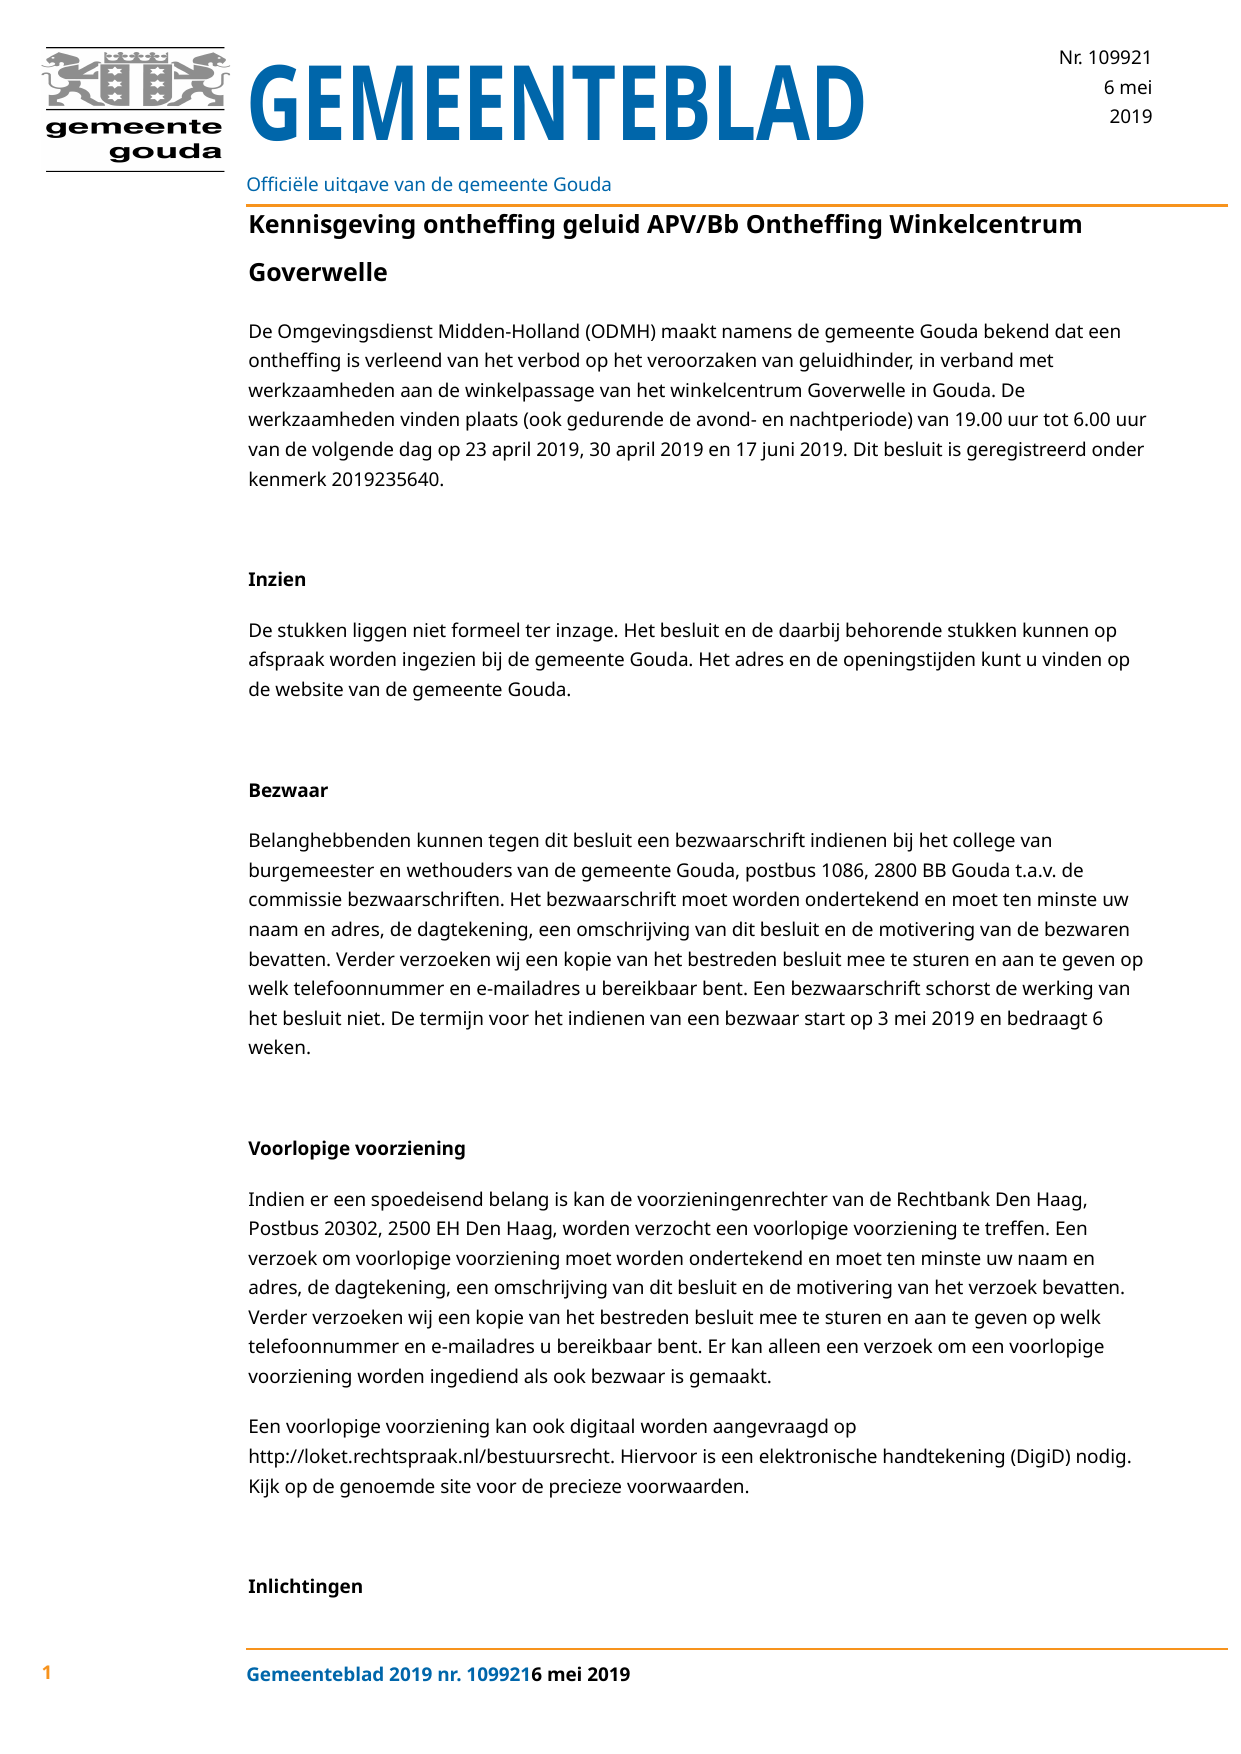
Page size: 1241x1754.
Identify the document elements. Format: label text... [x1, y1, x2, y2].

text Inzien [248, 567, 1152, 592]
text De Omgevingsdienst Midden-Holland (ODMH) maakt namens de gemeente Gouda bekend dat een ontheffing is verleend van het verbod op het veroorzaken van geluidhinder, in verband met werkzaamheden aan de winkelpassage van het winkelcentrum Goverwelle in Gouda. De werkzaamheden vinden plaats (ook gedurende de avond- en nachtperiode) van 19.00 uur tot 6.00 uur van de volgende dag op 23 april 2019, 30 april 2019 en 17 juni 2019. Dit besluit is geregistreerd onder kenmerk 2019235640. [248, 318, 1152, 492]
text Kennisgeving ontheffing geluid APV/Bb Ontheffing Winkelcentrum Goverwelle [248, 207, 1152, 288]
picture [41, 47, 231, 172]
text Inlichtingen [248, 1574, 1152, 1599]
text Indien er een spoedeisend belang is kan de voorzieningenrechter van de Rechtbank Den Haag, Postbus 20302, 2500 EH Den Haag, worden verzocht een voorlopige voorziening te treffen. Een verzoek om voorlopige voorziening moet worden ondertekend en moet ten minste uw naam en adres, de dagtekening, een omschrijving van dit besluit en de motivering van het verzoek bevatten. Verder verzoeken wij een kopie van het bestreden besluit mee te sturen en aan te geven op welk telefoonnummer en e-mailadres u bereikbaar bent. Er kan alleen een verzoek om een voorlopige voorziening worden ingediend als ook bezwaar is gemaakt. [248, 1186, 1152, 1389]
text Bezwaar [248, 777, 1152, 803]
text Belanghebbenden kunnen tegen dit besluit een bezwaarschrift indienen bij het college van burgemeester en wethouders van de gemeente Gouda, postbus 1086, 2800 BB Gouda t.a.v. de commissie bezwaarschriften. Het bezwaarschrift moet worden ondertekend en moet ten minste uw naam en adres, de dagtekening, een omschrijving van dit besluit en de motivering van de bezwaren bevatten. Verder verzoeken wij een kopie van het bestreden besluit mee te sturen en aan te geven op welk telefoonnummer en e-mailadres u bereikbaar bent. Een bezwaarschrift schorst de werking van het besluit niet. De termijn voor het indienen van een bezwaar start op 3 mei 2019 en bedraagt 6 weken. [248, 827, 1152, 1060]
text De stukken liggen niet formeel ter inzage. Het besluit en de daarbij behorende stukken kunnen op afspraak worden ingezien bij de gemeente Gouda. Het adres en de openingstijden kunt u vinden op de website van de gemeente Gouda. [248, 617, 1152, 702]
text Voorlopige voorziening [248, 1135, 1152, 1161]
text Een voorlopige voorziening kan ook digitaal worden aangevraagd op http://loket.rechtspraak.nl/bestuursrecht. Hiervoor is een elektronische handtekening (DigiD) nodig. Kijk op de genoemde site voor de precieze voorwaarden. [248, 1414, 1152, 1499]
